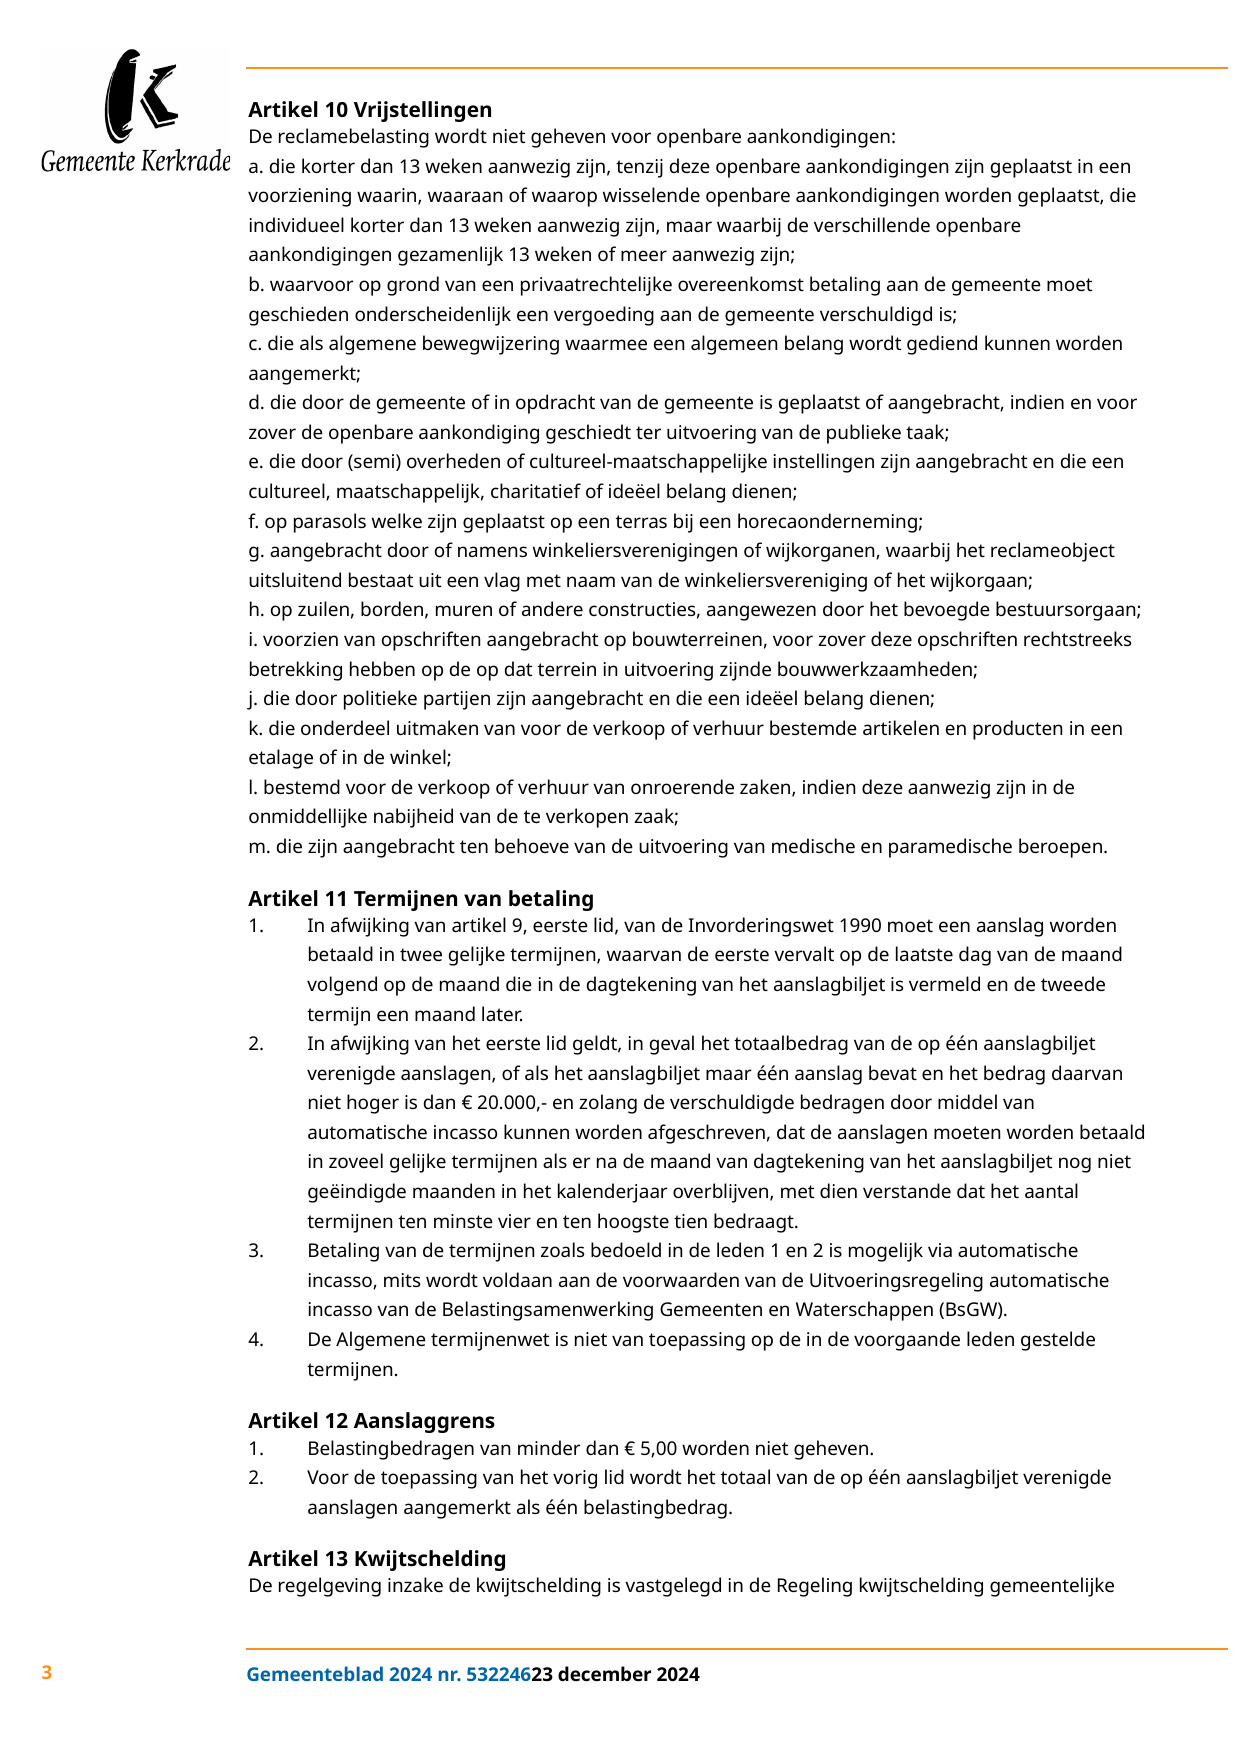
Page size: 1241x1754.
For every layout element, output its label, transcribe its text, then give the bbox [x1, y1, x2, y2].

text f. op parasols welke zijn geplaatst op een terras bij een horecaonderneming; [248, 508, 1152, 533]
text a. die korter dan 13 weken aanwezig zijn, tenzij deze openbare aankondigingen zijn geplaatst in een voorziening waarin, waaraan of waarop wisselende openbare aankondigingen worden geplaatst, die individueel korter dan 13 weken aanwezig zijn, maar waarbij de verschillende openbare aankondigingen gezamenlijk 13 weken of meer aanwezig zijn; [248, 153, 1152, 267]
text m. die zijn aangebracht ten behoeve van de uitvoering van medische en paramedische beroepen. [248, 833, 1152, 859]
text i. voorzien van opschriften aangebracht op bouwterreinen, voor zover deze opschriften rechtstreeks betrekking hebben op de op dat terrein in uitvoering zijnde bouwwerkzaamheden; [248, 626, 1152, 681]
text e. die door (semi) overheden of cultureel-maatschappelijke instellingen zijn aangebracht en die een cultureel, maatschappelijk, charitatief of ideëel belang dienen; [248, 449, 1152, 504]
text b. waarvoor op grond van een privaatrechtelijke overeenkomst betaling aan de gemeente moet geschieden onderscheidenlijk een vergoeding aan de gemeente verschuldigd is; [248, 271, 1152, 326]
text De regelgeving inzake de kwijtschelding is vastgelegd in de Regeling kwijtschelding gemeentelijke [248, 1573, 1152, 1598]
text k. die onderdeel uitmaken van voor de verkoop of verhuur bestemde artikelen en producten in een etalage of in de winkel; [248, 715, 1152, 770]
text Artikel 10 Vrijstellingen [248, 95, 1152, 123]
text d. die door de gemeente of in opdracht van de gemeente is geplaatst of aangebracht, indien en voor zover de openbare aankondiging geschiedt ter uitvoering van de publieke taak; [248, 389, 1152, 445]
text l. bestemd voor de verkoop of verhuur van onroerende zaken, indien deze aanwezig zijn in de onmiddellijke nabijheid van de te verkopen zaak; [248, 774, 1152, 829]
list Belastingbedragen van minder dan € 5,00 worden niet geheven. [248, 1435, 1152, 1460]
text Artikel 11 Termijnen van betaling [248, 884, 1152, 912]
list Voor de toepassing van het vorig lid wordt het totaal van de op één aanslagbiljet verenigde aanslagen aangemerkt als één belastingbedrag. [248, 1464, 1152, 1519]
list In afwijking van het eerste lid geldt, in geval het totaalbedrag van de op één aanslagbiljet verenigde aanslagen, of als het aanslagbiljet maar één aanslag bevat en het bedrag daarvan niet hoger is dan € 20.000,- en zolang de verschuldigde bedragen door middel van automatische incasso kunnen worden afgeschreven, dat de aanslagen moeten worden betaald in zoveel gelijke termijnen als er na de maand van dagtekening van het aanslagbiljet nog niet geëindigde maanden in het kalenderjaar overblijven, met dien verstande dat het aantal termijnen ten minste vier en ten hoogste tien bedraagt. [248, 1030, 1152, 1234]
list De Algemene termijnenwet is niet van toepassing op de in de voorgaande leden gestelde termijnen. [248, 1326, 1152, 1382]
text g. aangebracht door of namens winkeliersverenigingen of wijkorganen, waarbij het reclameobject uitsluitend bestaat uit een vlag met naam van de winkeliersvereniging of het wijkorgaan; [248, 537, 1152, 593]
text j. die door politieke partijen zijn aangebracht en die een ideëel belang dienen; [248, 685, 1152, 711]
text c. die als algemene bewegwijzering waarmee een algemeen belang wordt gediend kunnen worden aangemerkt; [248, 330, 1152, 386]
picture [41, 47, 231, 172]
text h. op zuilen, borden, muren of andere constructies, aangewezen door het bevoegde bestuursorgaan; [248, 597, 1152, 622]
list Betaling van de termijnen zoals bedoeld in de leden 1 en 2 is mogelijk via automatische incasso, mits wordt voldaan aan de voorwaarden van de Uitvoeringsregeling automatische incasso van de Belastingsamenwerking Gemeenten en Waterschappen (BsGW). [248, 1237, 1152, 1322]
text De reclamebelasting wordt niet geheven voor openbare aankondigingen: [248, 123, 1152, 149]
text Artikel 12 Aanslaggrens [248, 1406, 1152, 1435]
text Artikel 13 Kwijtschelding [248, 1544, 1152, 1573]
list In afwijking van artikel 9, eerste lid, van de Invorderingswet 1990 moet een aanslag worden betaald in twee gelijke termijnen, waarvan de eerste vervalt op de laatste dag van de maand volgend op de maand die in de dagtekening van het aanslagbiljet is vermeld en de tweede termijn een maand later. [248, 912, 1152, 1027]
